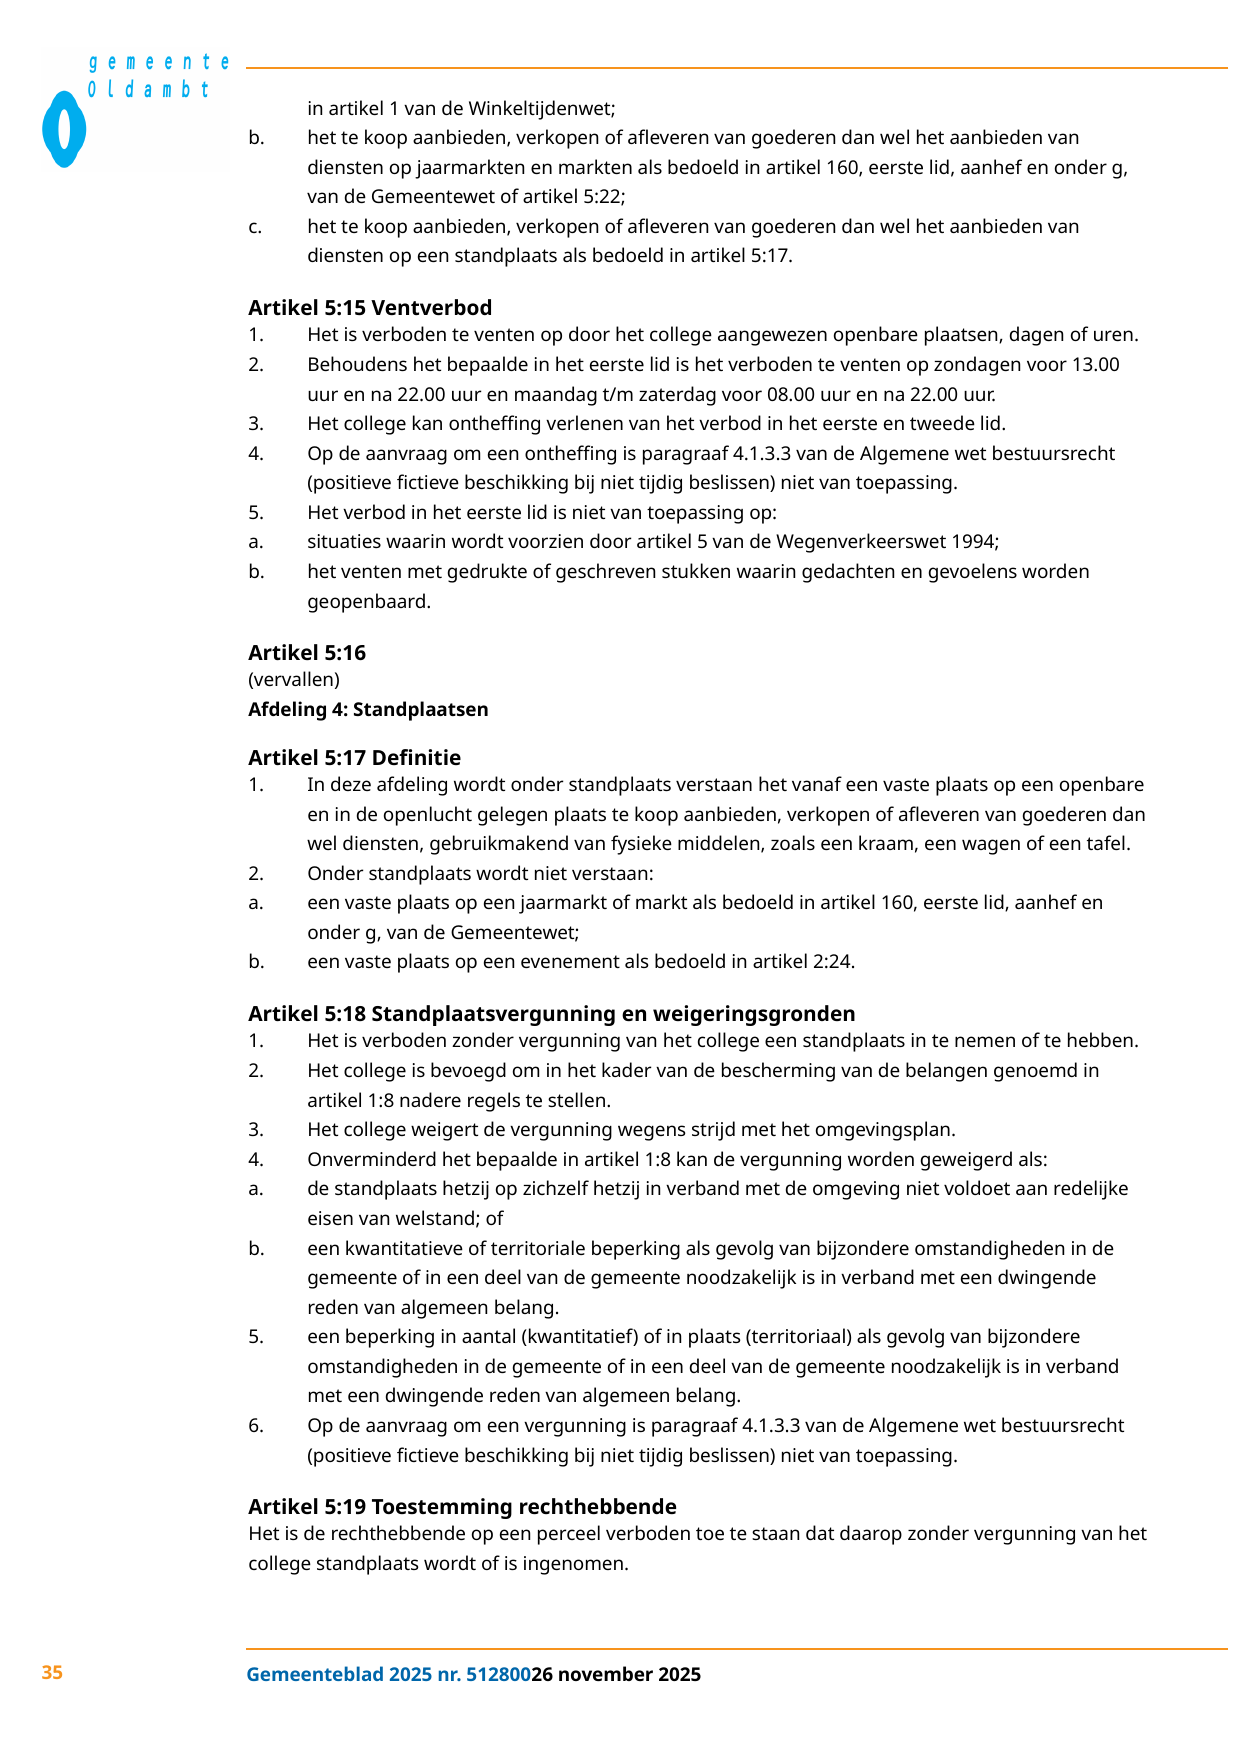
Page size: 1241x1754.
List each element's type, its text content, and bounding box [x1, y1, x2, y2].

text Artikel 5:19 Toestemming rechthebbende [248, 1492, 1152, 1521]
list Het verbod in het eerste lid is niet van toepassing op: [248, 499, 1152, 525]
list Op de aanvraag om een ontheffing is paragraaf 4.1.3.3 van de Algemene wet bestuursrecht (positieve fictieve beschikking bij niet tijdig beslissen) niet van toepassing. [248, 440, 1152, 495]
text Artikel 5:17 Definitie [248, 743, 1152, 771]
text Afdeling 4: Standplaatsen [248, 696, 1152, 722]
list Het college kan ontheffing verlenen van het verbod in het eerste en tweede lid. [248, 410, 1152, 436]
list het te koop aanbieden, verkopen of afleveren van goederen dan wel het aanbieden van diensten op jaarmarkten en markten als bedoeld in artikel 160, eerste lid, aanhef en onder g, van de Gemeentewet of artikel 5:22; [248, 124, 1152, 209]
list een vaste plaats op een evenement als bedoeld in artikel 2:24. [248, 949, 1152, 974]
picture [41, 47, 231, 172]
list een beperking in aantal (kwantitatief) of in plaats (territoriaal) als gevolg van bijzondere omstandigheden in de gemeente of in een deel van de gemeente noodzakelijk is in verband met een dwingende reden van algemeen belang. [248, 1323, 1152, 1408]
text Artikel 5:15 Ventverbod [248, 293, 1152, 322]
list Het is verboden zonder vergunning van het college een standplaats in te nemen of te hebben. [248, 1028, 1152, 1053]
list Het college weigert de vergunning wegens strijd met het omgevingsplan. [248, 1116, 1152, 1142]
text (vervallen) [248, 667, 1152, 692]
list situaties waarin wordt voorzien door artikel 5 van de Wegenverkeerswet 1994; [248, 529, 1152, 554]
list in artikel 1 van de Winkeltijdenwet; [248, 95, 1152, 121]
list Onder standplaats wordt niet verstaan: [248, 860, 1152, 886]
list Het college is bevoegd om in het kader van de bescherming van de belangen genoemd in artikel 1:8 nadere regels te stellen. [248, 1057, 1152, 1112]
text Het is de rechthebbende op een perceel verboden toe te staan dat daarop zonder vergunning van het college standplaats wordt of is ingenomen. [248, 1521, 1152, 1576]
list een kwantitatieve of territoriale beperking als gevolg van bijzondere omstandigheden in de gemeente of in een deel van de gemeente noodzakelijk is in verband met een dwingende reden van algemeen belang. [248, 1235, 1152, 1319]
list In deze afdeling wordt onder standplaats verstaan het vanaf een vaste plaats op een openbare en in de openlucht gelegen plaats te koop aanbieden, verkopen of afleveren van goederen dan wel diensten, gebruikmakend van fysieke middelen, zoals een kraam, een wagen of een tafel. [248, 771, 1152, 856]
list de standplaats hetzij op zichzelf hetzij in verband met de omgeving niet voldoet aan redelijke eisen van welstand; of [248, 1176, 1152, 1231]
list Op de aanvraag om een vergunning is paragraaf 4.1.3.3 van de Algemene wet bestuursrecht (positieve fictieve beschikking bij niet tijdig beslissen) niet van toepassing. [248, 1412, 1152, 1467]
list het te koop aanbieden, verkopen of afleveren van goederen dan wel het aanbieden van diensten op een standplaats als bedoeld in artikel 5:17. [248, 213, 1152, 268]
list Behoudens het bepaalde in het eerste lid is het verboden te venten op zondagen voor 13.00 uur en na 22.00 uur en maandag t/m zaterdag voor 08.00 uur en na 22.00 uur. [248, 351, 1152, 406]
list het venten met gedrukte of geschreven stukken waarin gedachten en gevoelens worden geopenbaard. [248, 558, 1152, 613]
text Artikel 5:16 [248, 638, 1152, 667]
list Onverminderd het bepaalde in artikel 1:8 kan de vergunning worden geweigerd als: [248, 1146, 1152, 1172]
list een vaste plaats op een jaarmarkt of markt als bedoeld in artikel 160, eerste lid, aanhef en onder g, van de Gemeentewet; [248, 889, 1152, 945]
text Artikel 5:18 Standplaatsvergunning en weigeringsgronden [248, 999, 1152, 1028]
list Het is verboden te venten op door het college aangewezen openbare plaatsen, dagen of uren. [248, 322, 1152, 347]
